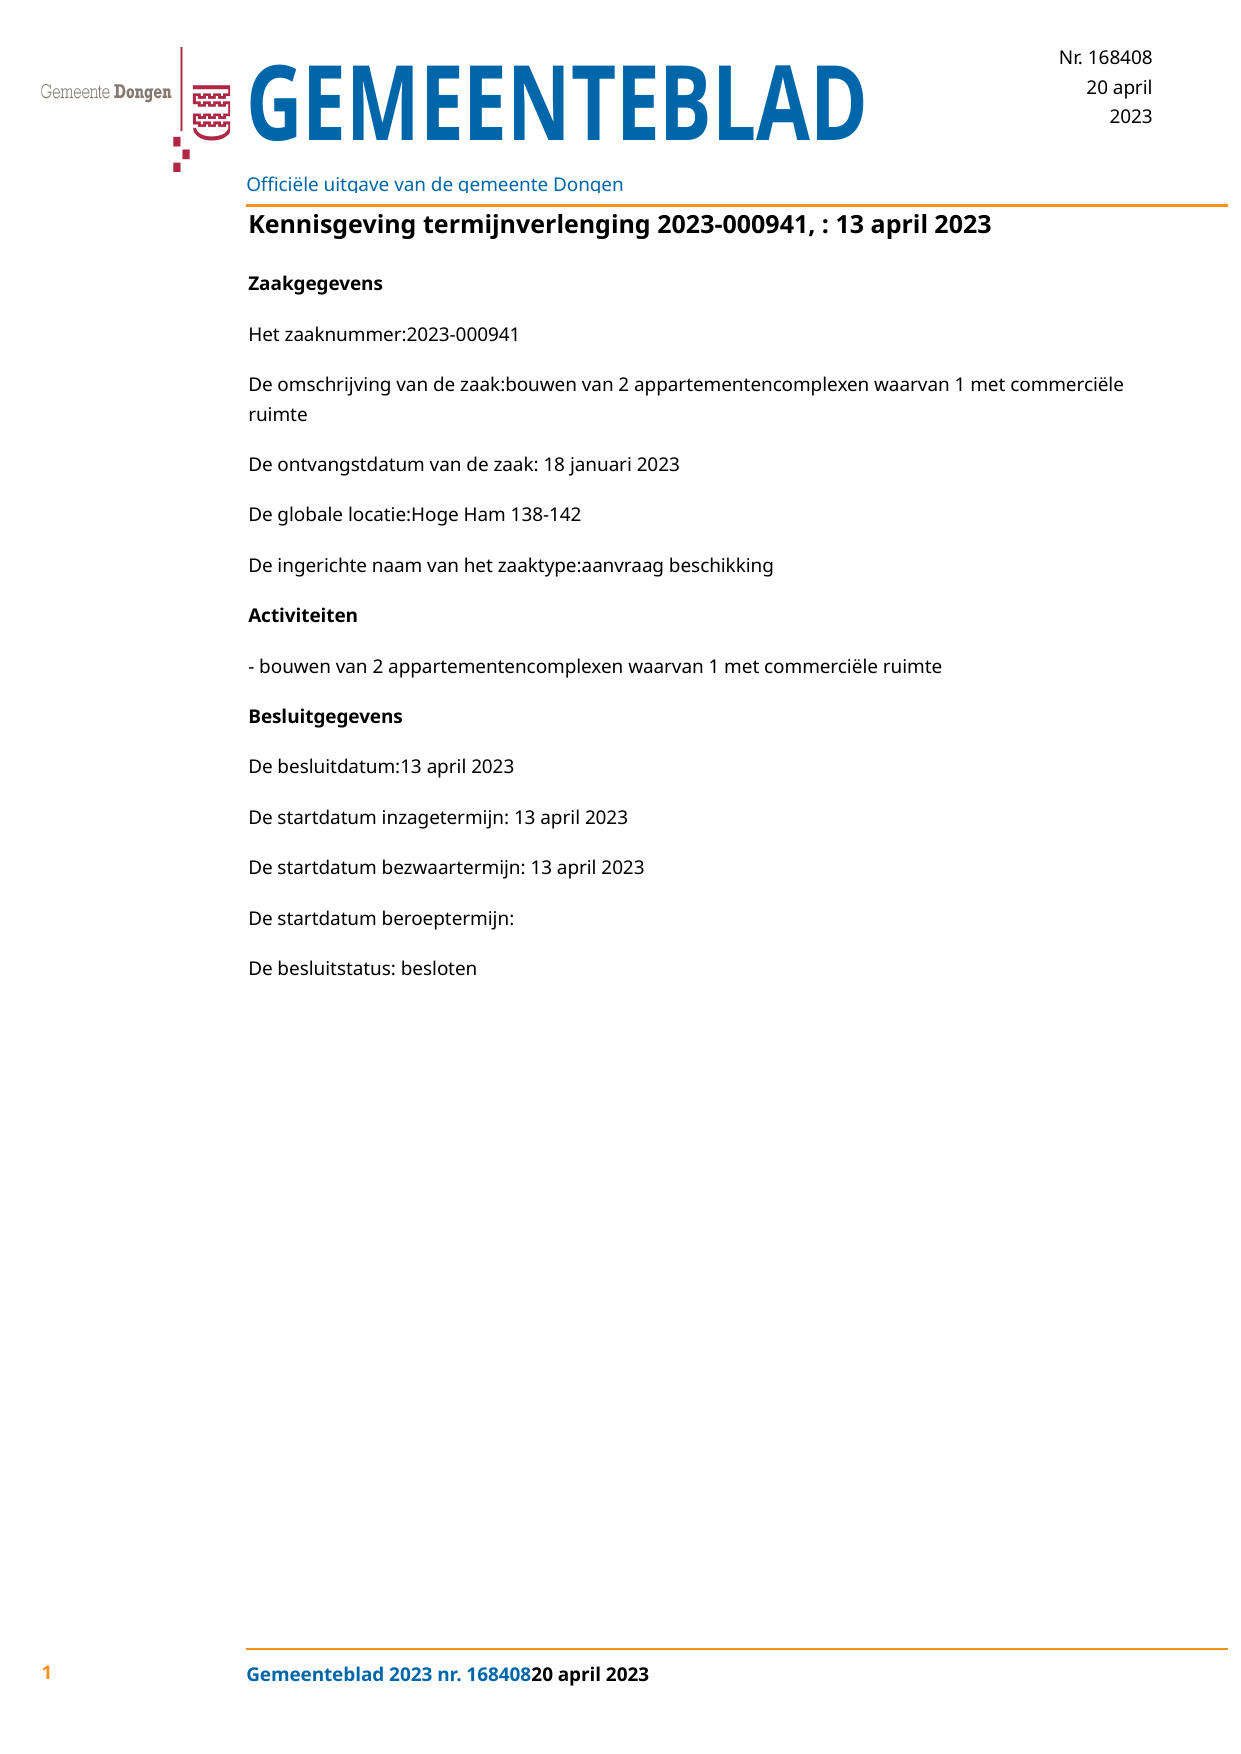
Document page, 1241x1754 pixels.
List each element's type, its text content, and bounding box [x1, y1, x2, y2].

picture [41, 47, 231, 172]
text De omschrijving van de zaak:bouwen van 2 appartementencomplexen waarvan 1 met commerciële ruimte [248, 371, 1152, 426]
text Activiteiten [248, 602, 1152, 628]
text De startdatum beroeptermijn: [248, 905, 1152, 931]
text Zaakgegevens [248, 270, 1152, 296]
text Besluitgegevens [248, 703, 1152, 729]
text Kennisgeving termijnverlenging 2023-000941, : 13 april 2023 [248, 207, 1152, 241]
text De besluitstatus: besloten [248, 955, 1152, 981]
text Het zaaknummer:2023-000941 [248, 321, 1152, 346]
text De besluitdatum:13 april 2023 [248, 754, 1152, 779]
text De startdatum bezwaartermijn: 13 april 2023 [248, 854, 1152, 880]
text De ontvangstdatum van de zaak: 18 januari 2023 [248, 451, 1152, 477]
text De startdatum inzagetermijn: 13 april 2023 [248, 804, 1152, 830]
text De ingerichte naam van het zaaktype:aanvraag beschikking [248, 552, 1152, 578]
text De globale locatie:Hoge Ham 138-142 [248, 502, 1152, 527]
text - bouwen van 2 appartementencomplexen waarvan 1 met commerciële ruimte [248, 653, 1152, 678]
